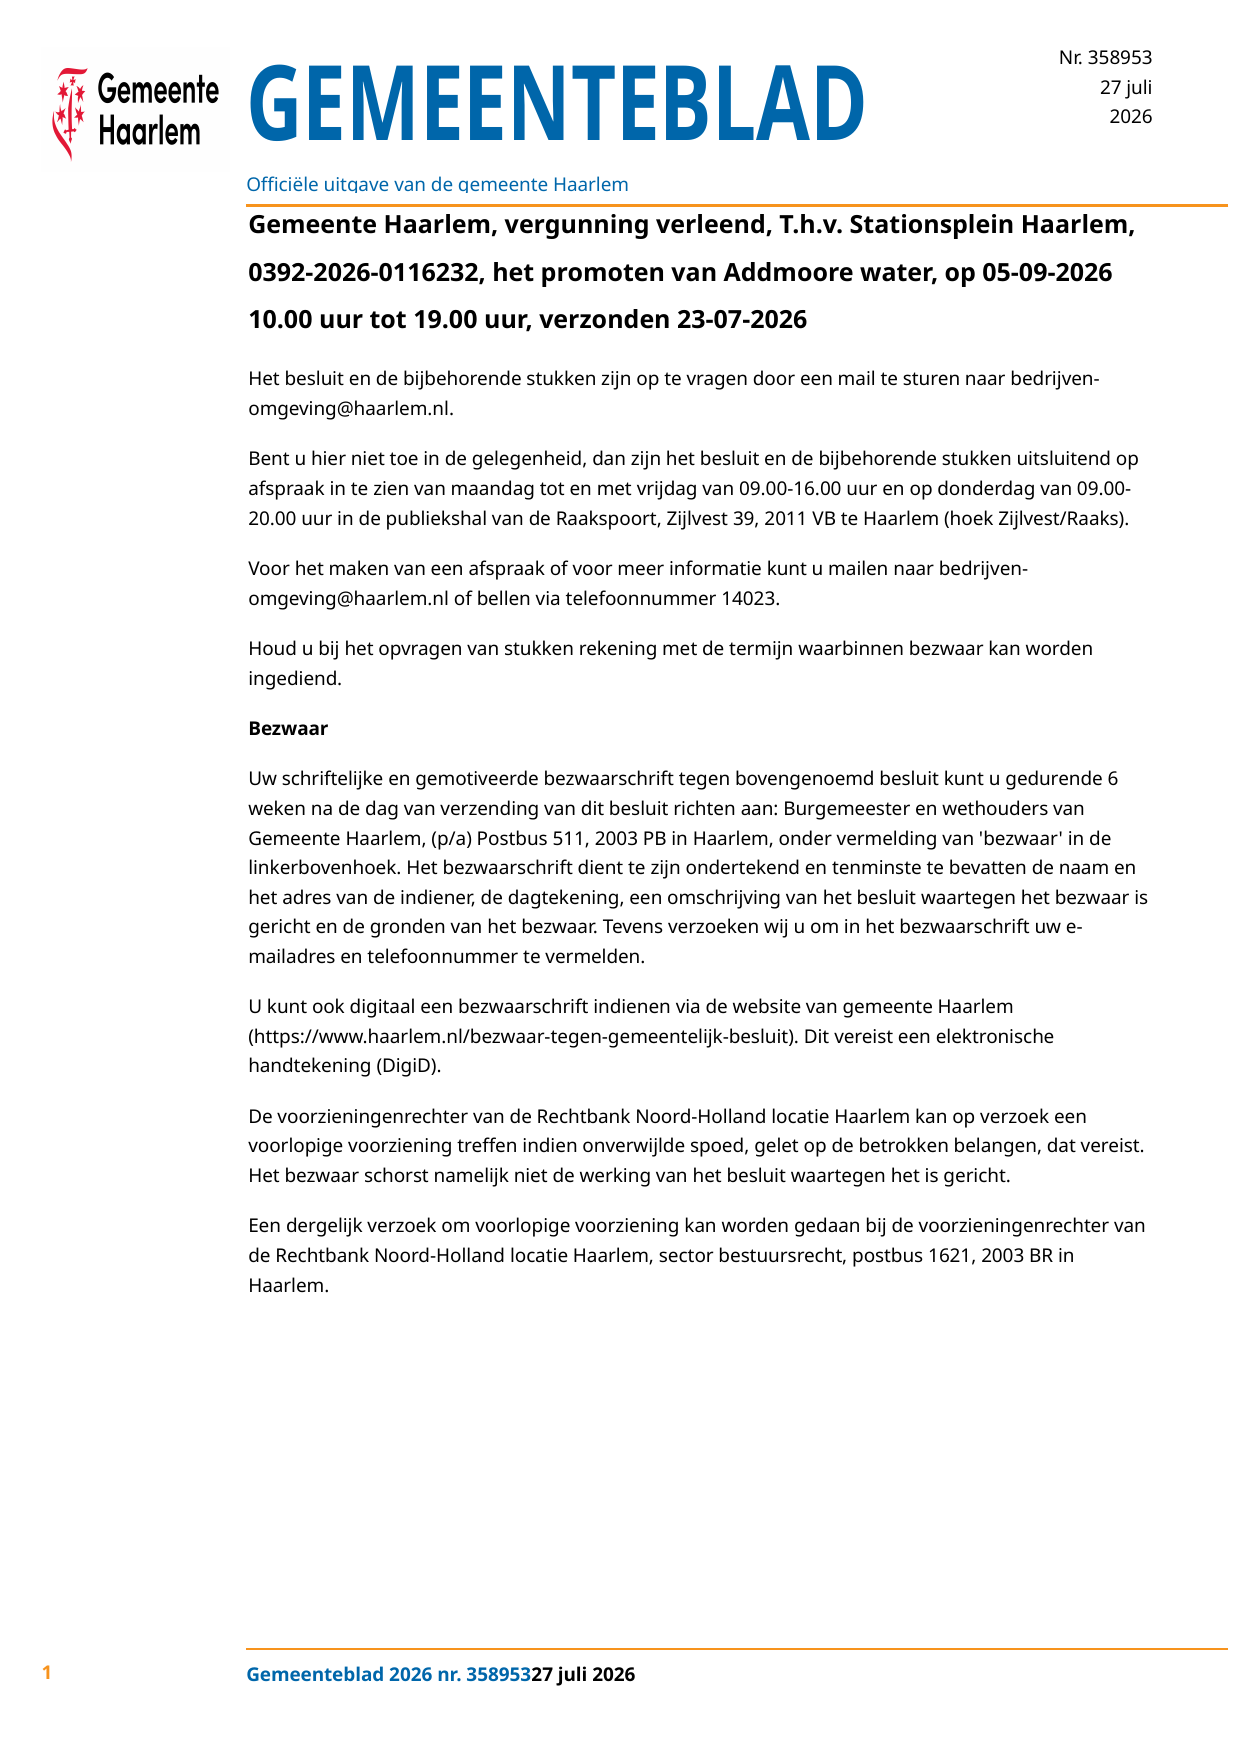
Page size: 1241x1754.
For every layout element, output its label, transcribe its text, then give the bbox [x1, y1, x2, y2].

text Het besluit en de bijbehorende stukken zijn op te vragen door een mail te sturen naar bedrijven-omgeving@haarlem.nl. [248, 366, 1152, 421]
text Uw schriftelijke en gemotiveerde bezwaarschrift tegen bovengenoemd besluit kunt u gedurende 6 weken na de dag van verzending van dit besluit richten aan: Burgemeester en wethouders van Gemeente Haarlem, (p/a) Postbus 511, 2003 PB in Haarlem, onder vermelding van 'bezwaar' in de linkerbovenhoek. Het bezwaarschrift dient te zijn ondertekend en tenminste te bevatten de naam en het adres van de indiener, de dagtekening, een omschrijving van het besluit waartegen het bezwaar is gericht en de gronden van het bezwaar. Tevens verzoeken wij u om in het bezwaarschrift uw e-mailadres en telefoonnummer te vermelden. [248, 766, 1152, 969]
text Bezwaar [248, 715, 1152, 741]
text Gemeente Haarlem, vergunning verleend, T.h.v. Stationsplein Haarlem, 0392-2026-0116232, het promoten van Addmoore water, op 05-09-2026 10.00 uur tot 19.00 uur, verzonden 23-07-2026 [248, 207, 1152, 336]
text Voor het maken van een afspraak of voor meer informatie kunt u mailen naar bedrijven-omgeving@haarlem.nl of bellen via telefoonnummer 14023. [248, 555, 1152, 610]
text Houd u bij het opvragen van stukken rekening met de termijn waarbinnen bezwaar kan worden ingediend. [248, 635, 1152, 690]
text U kunt ook digitaal een bezwaarschrift indienen via de website van gemeente Haarlem (https://www.haarlem.nl/bezwaar-tegen-gemeentelijk-besluit). Dit vereist een elektronische handtekening (DigiD). [248, 993, 1152, 1078]
text Bent u hier niet toe in de gelegenheid, dan zijn het besluit en de bijbehorende stukken uitsluitend op afspraak in te zien van maandag tot en met vrijdag van 09.00-16.00 uur en op donderdag van 09.00-20.00 uur in de publiekshal van de Raakspoort, Zijlvest 39, 2011 VB te Haarlem (hoek Zijlvest/Raaks). [248, 446, 1152, 530]
text Een dergelijk verzoek om voorlopige voorziening kan worden gedaan bij de voorzieningenrechter van de Rechtbank Noord-Holland locatie Haarlem, sector bestuursrecht, postbus 1621, 2003 BR in Haarlem. [248, 1213, 1152, 1297]
text De voorzieningenrechter van de Rechtbank Noord-Holland locatie Haarlem kan op verzoek een voorlopige voorziening treffen indien onverwijlde spoed, gelet op de betrokken belangen, dat vereist. Het bezwaar schorst namelijk niet de werking van het besluit waartegen het is gericht. [248, 1103, 1152, 1188]
picture [41, 47, 231, 172]
